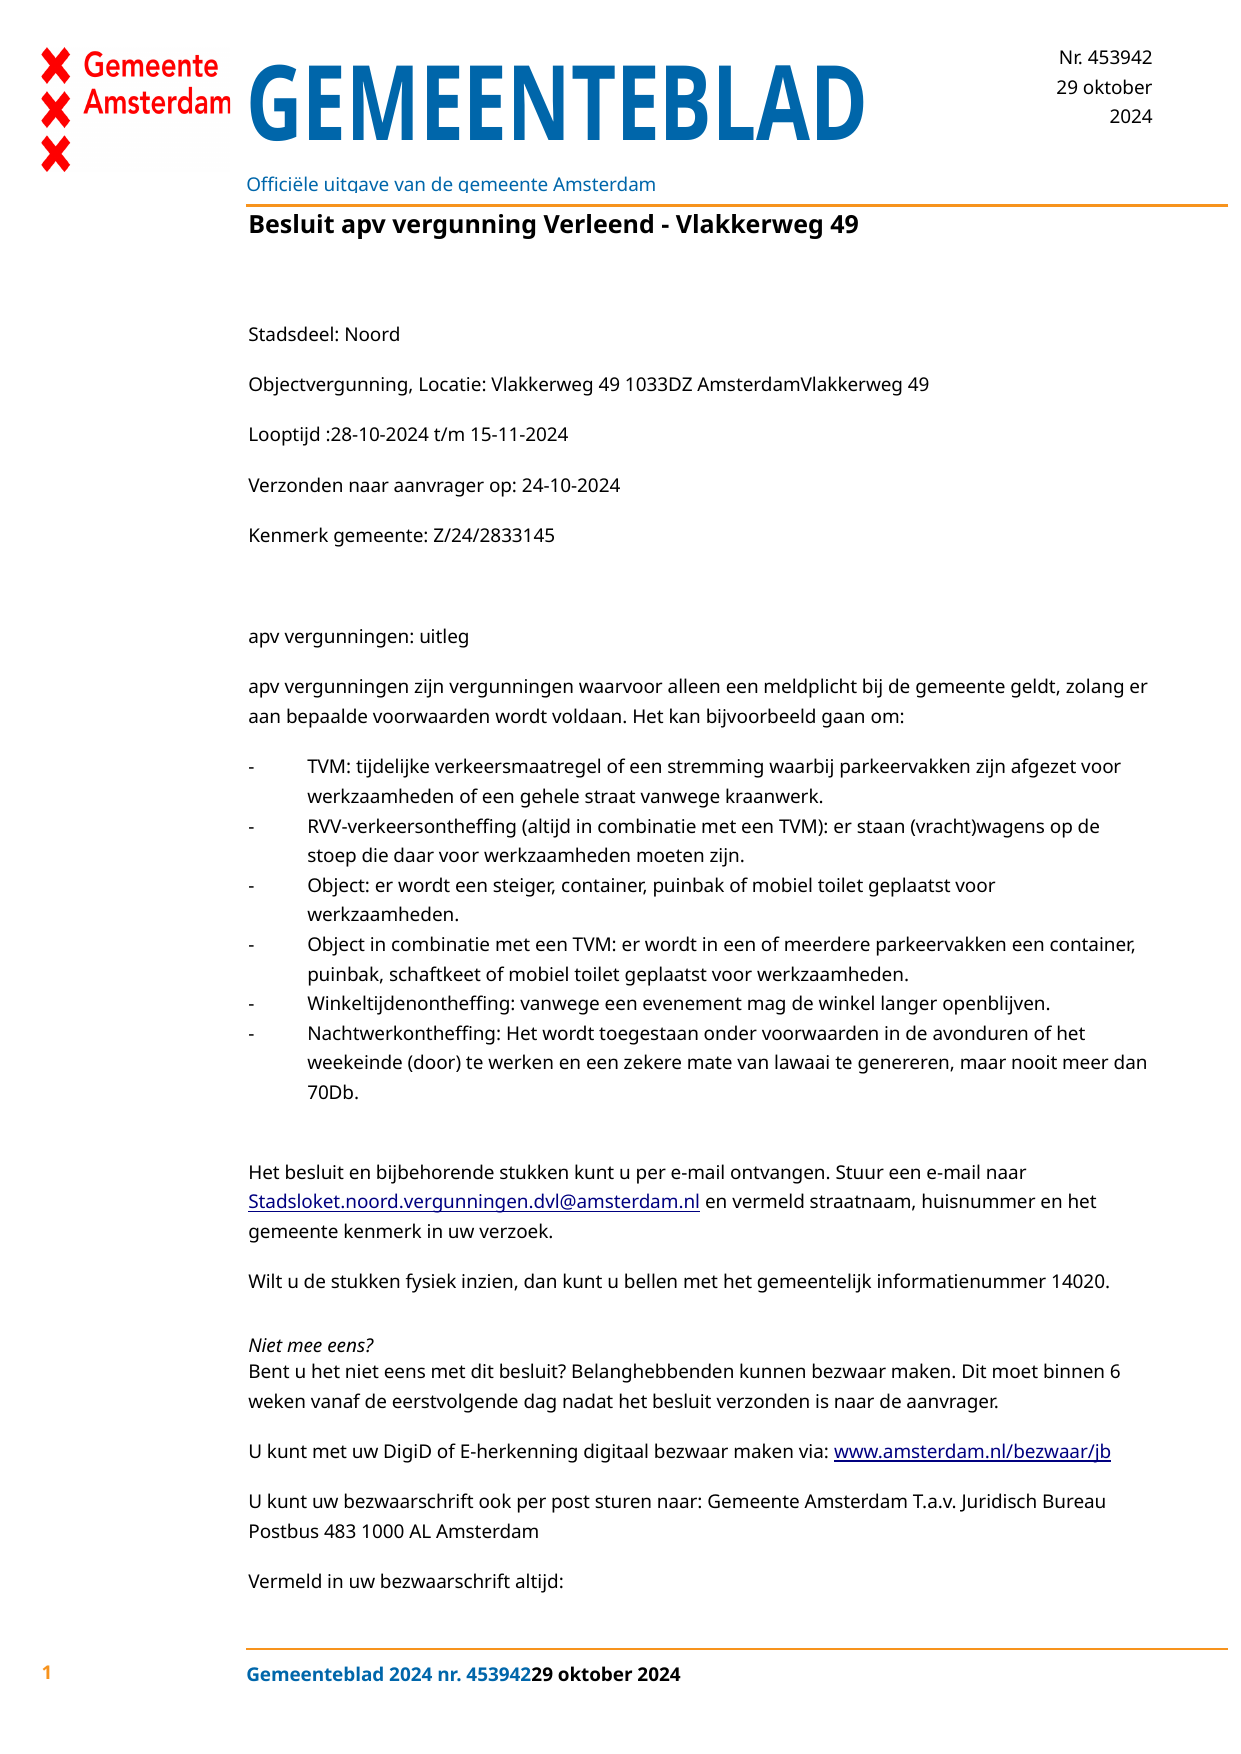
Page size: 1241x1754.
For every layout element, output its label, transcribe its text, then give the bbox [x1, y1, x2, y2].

text Stadsdeel: Noord [248, 321, 1152, 346]
text Objectvergunning, Locatie: Vlakkerweg 49 1033DZ AmsterdamVlakkerweg 49 [248, 371, 1152, 397]
text Vermeld in uw bezwaarschrift altijd: [248, 1569, 1152, 1594]
list Object in combinatie met een TVM: er wordt in een of meerdere parkeervakken een container, puinbak, schaftkeet of mobiel toilet geplaatst voor werkzaamheden. [248, 931, 1152, 986]
list Winkeltijdenontheffing: vanwege een evenement mag de winkel langer openblijven. [248, 990, 1152, 1016]
list Object: er wordt een steiger, container, puinbak of mobiel toilet geplaatst voor werkzaamheden. [248, 872, 1152, 927]
picture [41, 47, 231, 172]
text Bent u het niet eens met dit besluit? Belanghebbenden kunnen bezwaar maken. Dit moet binnen 6 weken vanaf de eerstvolgende dag nadat het besluit verzonden is naar de aanvrager. [248, 1358, 1152, 1414]
text Het besluit en bijbehorende stukken kunt u per e-mail ontvangen. Stuur een e-mail naar Stadsloket.noord.vergunningen.dvl@amsterdam.nl en vermeld straatnaam, huisnummer en het gemeente kenmerk in uw verzoek. [248, 1159, 1152, 1244]
list RVV-verkeersontheffing (altijd in combinatie met een TVM): er staan (vracht)wagens op de stoep die daar voor werkzaamheden moeten zijn. [248, 813, 1152, 868]
text apv vergunningen: uitleg [248, 623, 1152, 649]
text U kunt uw bezwaarschrift ook per post sturen naar: Gemeente Amsterdam T.a.v. Juridisch Bureau Postbus 483 1000 AL Amsterdam [248, 1489, 1152, 1544]
text apv vergunningen zijn vergunningen waarvoor alleen een meldplicht bij de gemeente geldt, zolang er aan bepaalde voorwaarden wordt voldaan. Het kan bijvoorbeeld gaan om: [248, 674, 1152, 729]
text Looptijd :28-10-2024 t/m 15-11-2024 [248, 422, 1152, 447]
text U kunt met uw DigiD of E-herkenning digitaal bezwaar maken via: www.amsterdam.nl/bezwaar/jb [248, 1438, 1152, 1464]
list TVM: tijdelijke verkeersmaatregel of een stremming waarbij parkeervakken zijn afgezet voor werkzaamheden of een gehele straat vanwege kraanwerk. [248, 754, 1152, 809]
text Besluit apv vergunning Verleend - Vlakkerweg 49 [248, 207, 1152, 241]
text Kenmerk gemeente: Z/24/2833145 [248, 522, 1152, 548]
text Niet mee eens? [248, 1333, 1152, 1358]
text Verzonden naar aanvrager op: 24-10-2024 [248, 472, 1152, 498]
text Wilt u de stukken fysiek inzien, dan kunt u bellen met het gemeentelijk informatienummer 14020. [248, 1269, 1152, 1294]
list Nachtwerkontheffing: Het wordt toegestaan onder voorwaarden in de avonduren of het weekeinde (door) te werken en een zekere mate van lawaai te genereren, maar nooit meer dan 70Db. [248, 1020, 1152, 1105]
